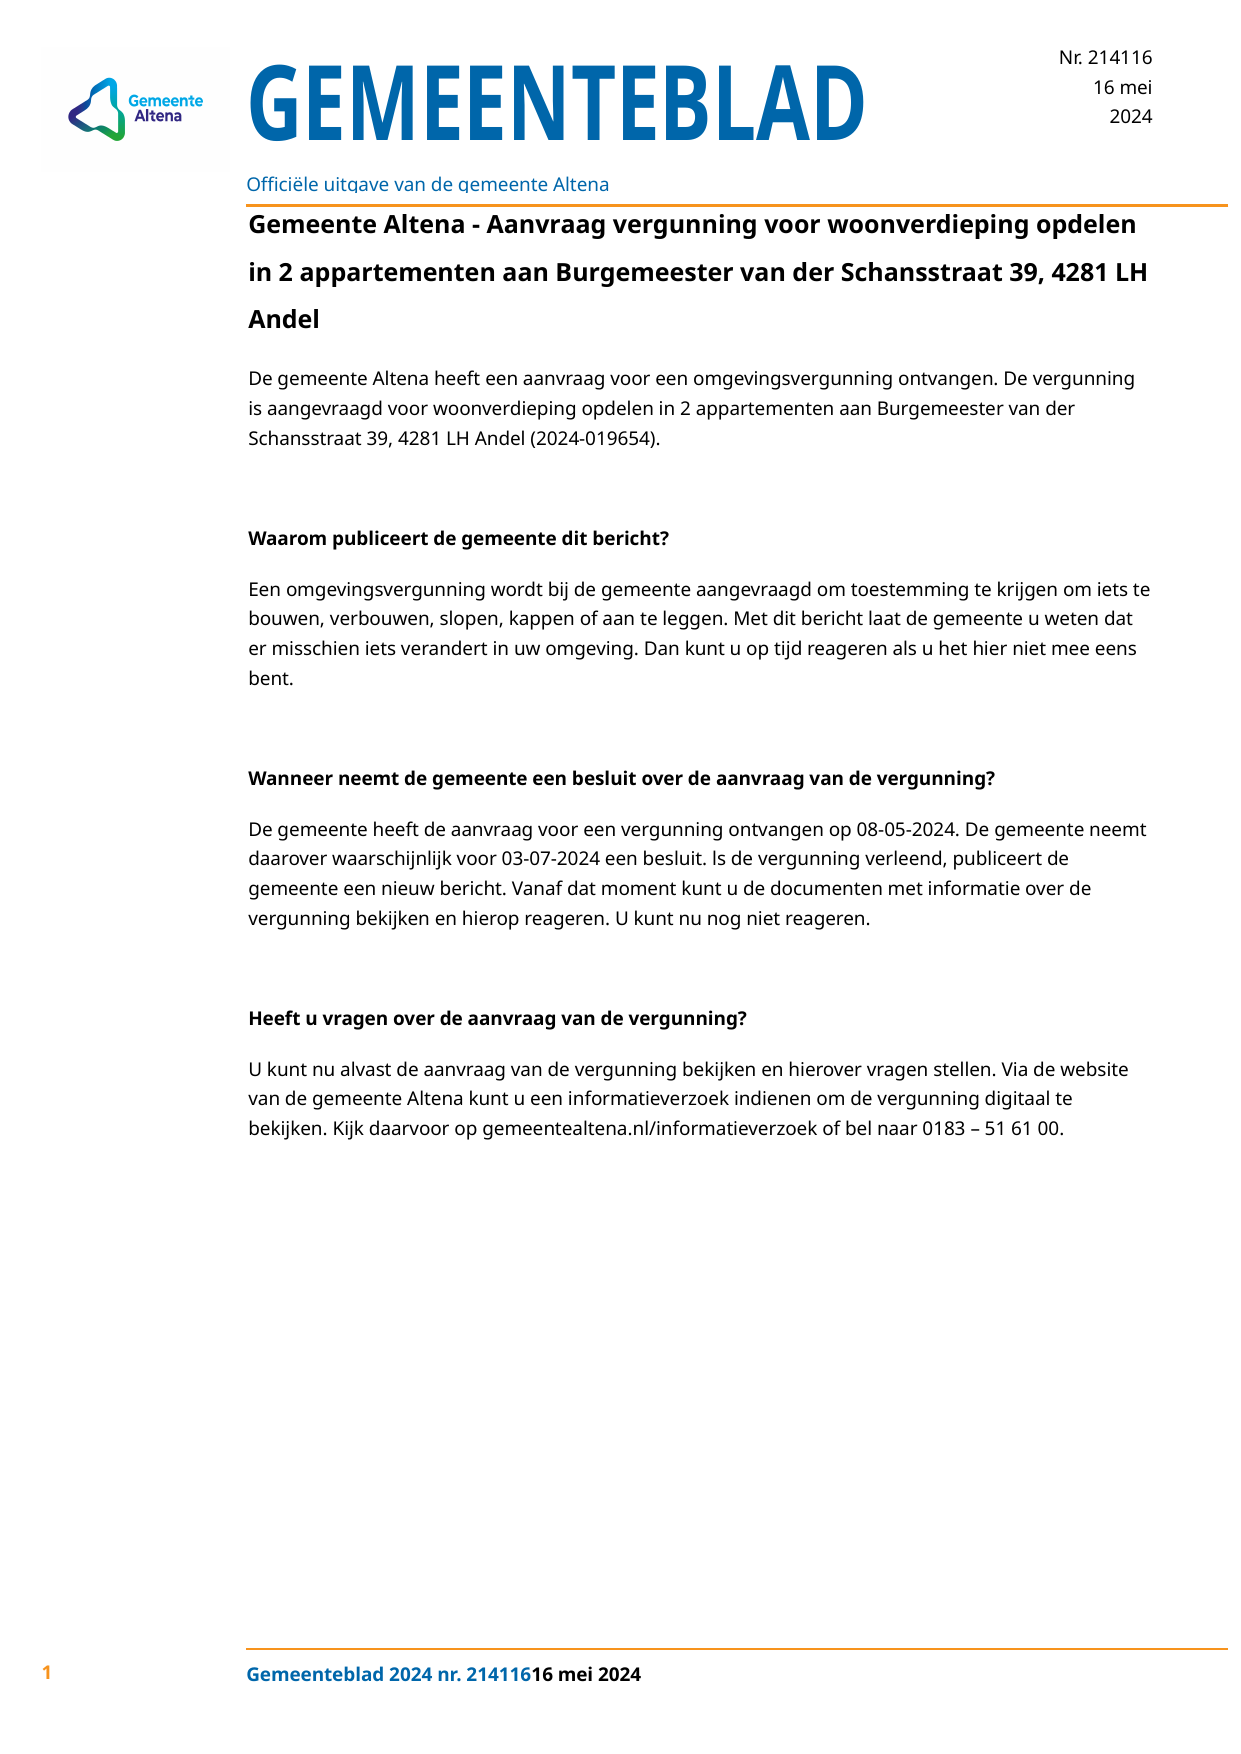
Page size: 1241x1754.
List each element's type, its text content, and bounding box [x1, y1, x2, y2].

text Een omgevingsvergunning wordt bij de gemeente aangevraagd om toestemming te krijgen om iets te bouwen, verbouwen, slopen, kappen of aan te leggen. Met dit bericht laat de gemeente u weten dat er misschien iets verandert in uw omgeving. Dan kunt u op tijd reageren als u het hier niet mee eens bent. [248, 576, 1152, 690]
text De gemeente Altena heeft een aanvraag voor een omgevingsvergunning ontvangen. De vergunning is aangevraagd voor woonverdieping opdelen in 2 appartementen aan Burgemeester van der Schansstraat 39, 4281 LH Andel (2024-019654). [248, 366, 1152, 450]
text De gemeente heeft de aanvraag voor een vergunning ontvangen op 08-05-2024. De gemeente neemt daarover waarschijnlijk voor 03-07-2024 een besluit. ls de vergunning verleend, publiceert de gemeente een nieuw bericht. Vanaf dat moment kunt u de documenten met informatie over de vergunning bekijken en hierop reageren. U kunt nu nog niet reageren. [248, 816, 1152, 930]
text U kunt nu alvast de aanvraag van de vergunning bekijken en hierover vragen stellen. Via de website van de gemeente Altena kunt u een informatieverzoek indienen om de vergunning digitaal te bekijken. Kijk daarvoor op gemeentealtena.nl/informatieverzoek of bel naar 0183 – 51 61 00. [248, 1056, 1152, 1141]
text Waarom publiceert de gemeente dit bericht? [248, 526, 1152, 551]
text Wanneer neemt de gemeente een besluit over de aanvraag van de vergunning? [248, 766, 1152, 791]
text Heeft u vragen over de aanvraag van de vergunning? [248, 1006, 1152, 1031]
text Gemeente Altena - Aanvraag vergunning voor woonverdieping opdelen in 2 appartementen aan Burgemeester van der Schansstraat 39, 4281 LH Andel [248, 207, 1152, 336]
picture [41, 47, 231, 172]
